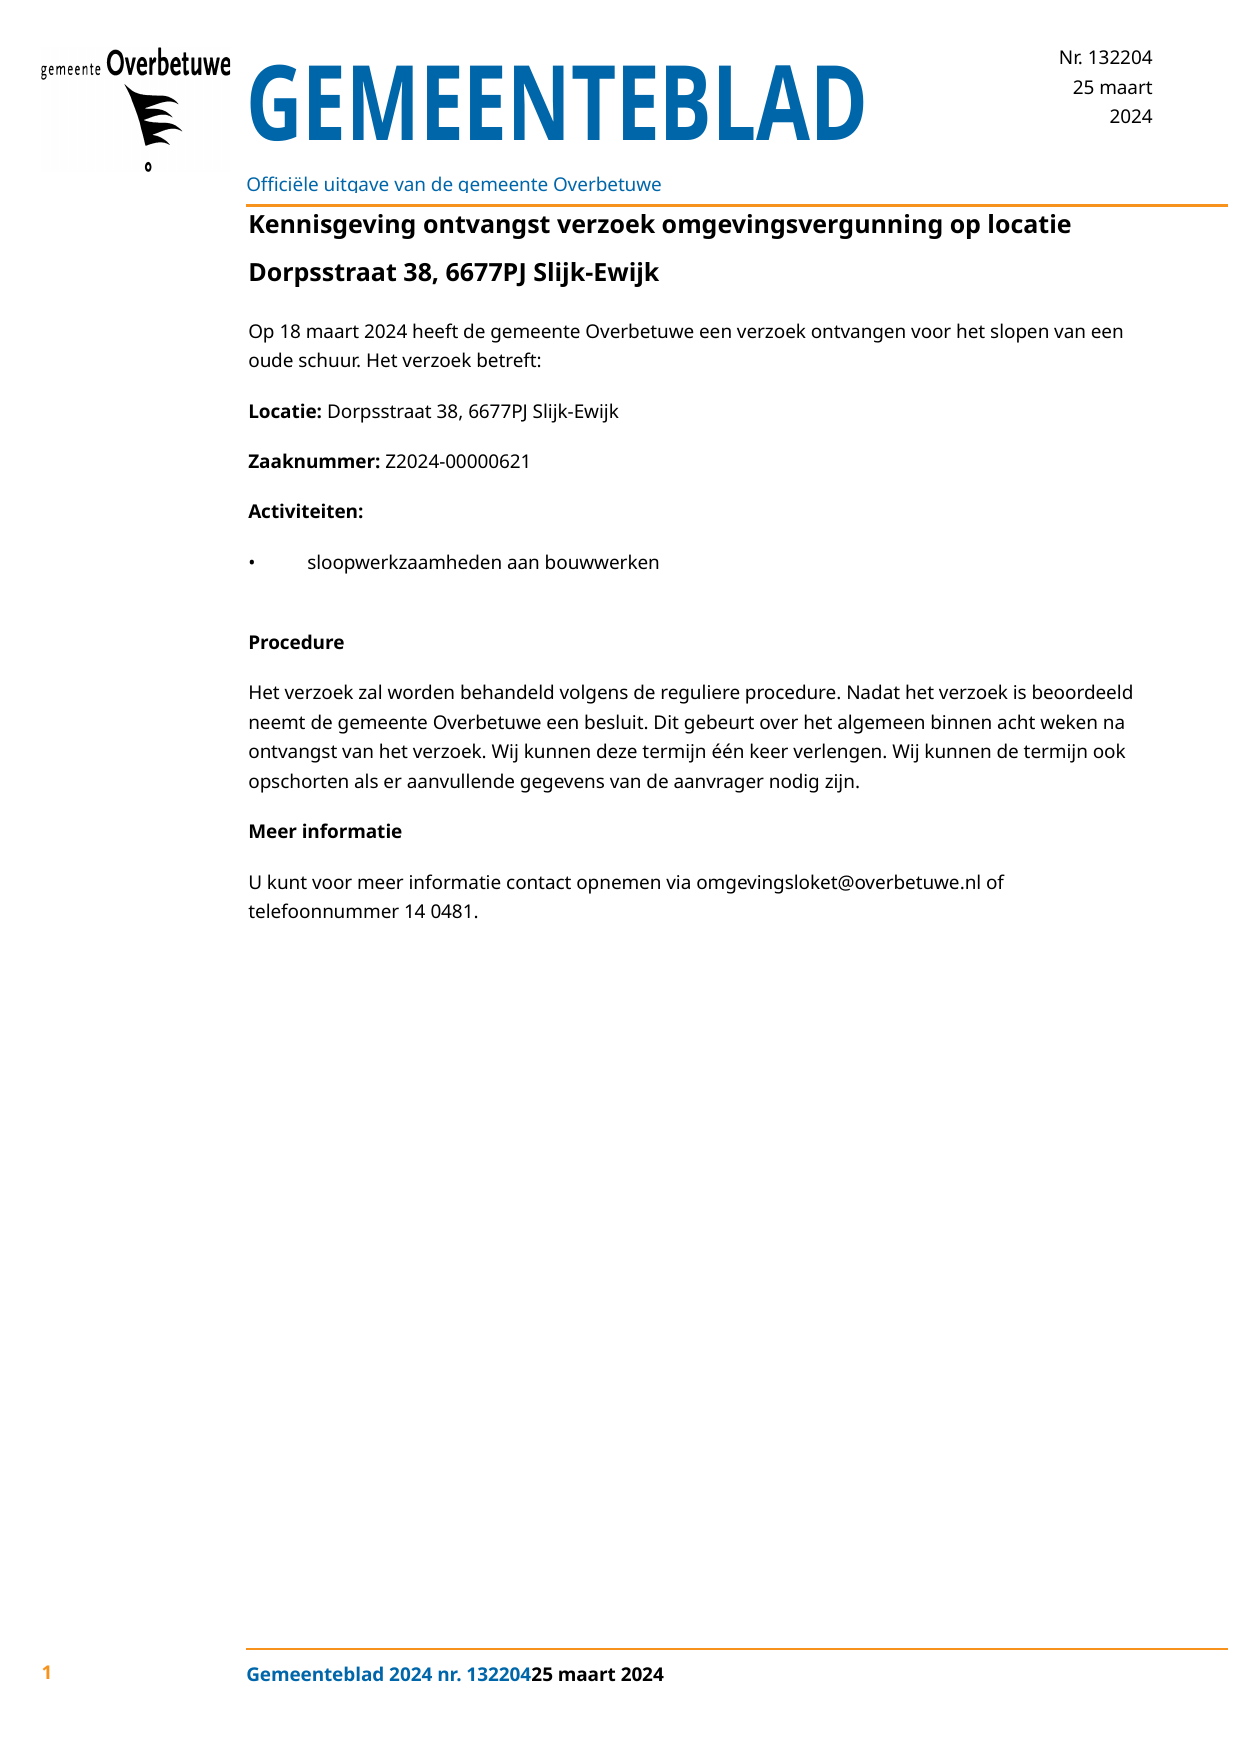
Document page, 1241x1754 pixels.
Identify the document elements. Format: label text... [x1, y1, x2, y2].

text Activiteiten: [248, 499, 1152, 524]
text Meer informatie [248, 819, 1152, 844]
picture [41, 47, 231, 172]
text Procedure [248, 629, 1152, 655]
text Op 18 maart 2024 heeft de gemeente Overbetuwe een verzoek ontvangen voor het slopen van een oude schuur. Het verzoek betreft: [248, 318, 1152, 373]
text Zaaknummer: Z2024-00000621 [248, 448, 1152, 474]
text Kennisgeving ontvangst verzoek omgevingsvergunning op locatie Dorpsstraat 38, 6677PJ Slijk-Ewijk [248, 207, 1152, 288]
list sloopwerkzaamheden aan bouwwerken [248, 549, 1152, 575]
text Locatie: Dorpsstraat 38, 6677PJ Slijk-Ewijk [248, 398, 1152, 424]
text Het verzoek zal worden behandeld volgens de reguliere procedure. Nadat het verzoek is beoordeeld neemt de gemeente Overbetuwe een besluit. Dit gebeurt over het algemeen binnen acht weken na ontvangst van het verzoek. Wij kunnen deze termijn één keer verlengen. Wij kunnen de termijn ook opschorten als er aanvullende gegevens van de aanvrager nodig zijn. [248, 679, 1152, 794]
text U kunt voor meer informatie contact opnemen via omgevingsloket@overbetuwe.nl of telefoonnummer 14 0481. [248, 869, 1152, 924]
